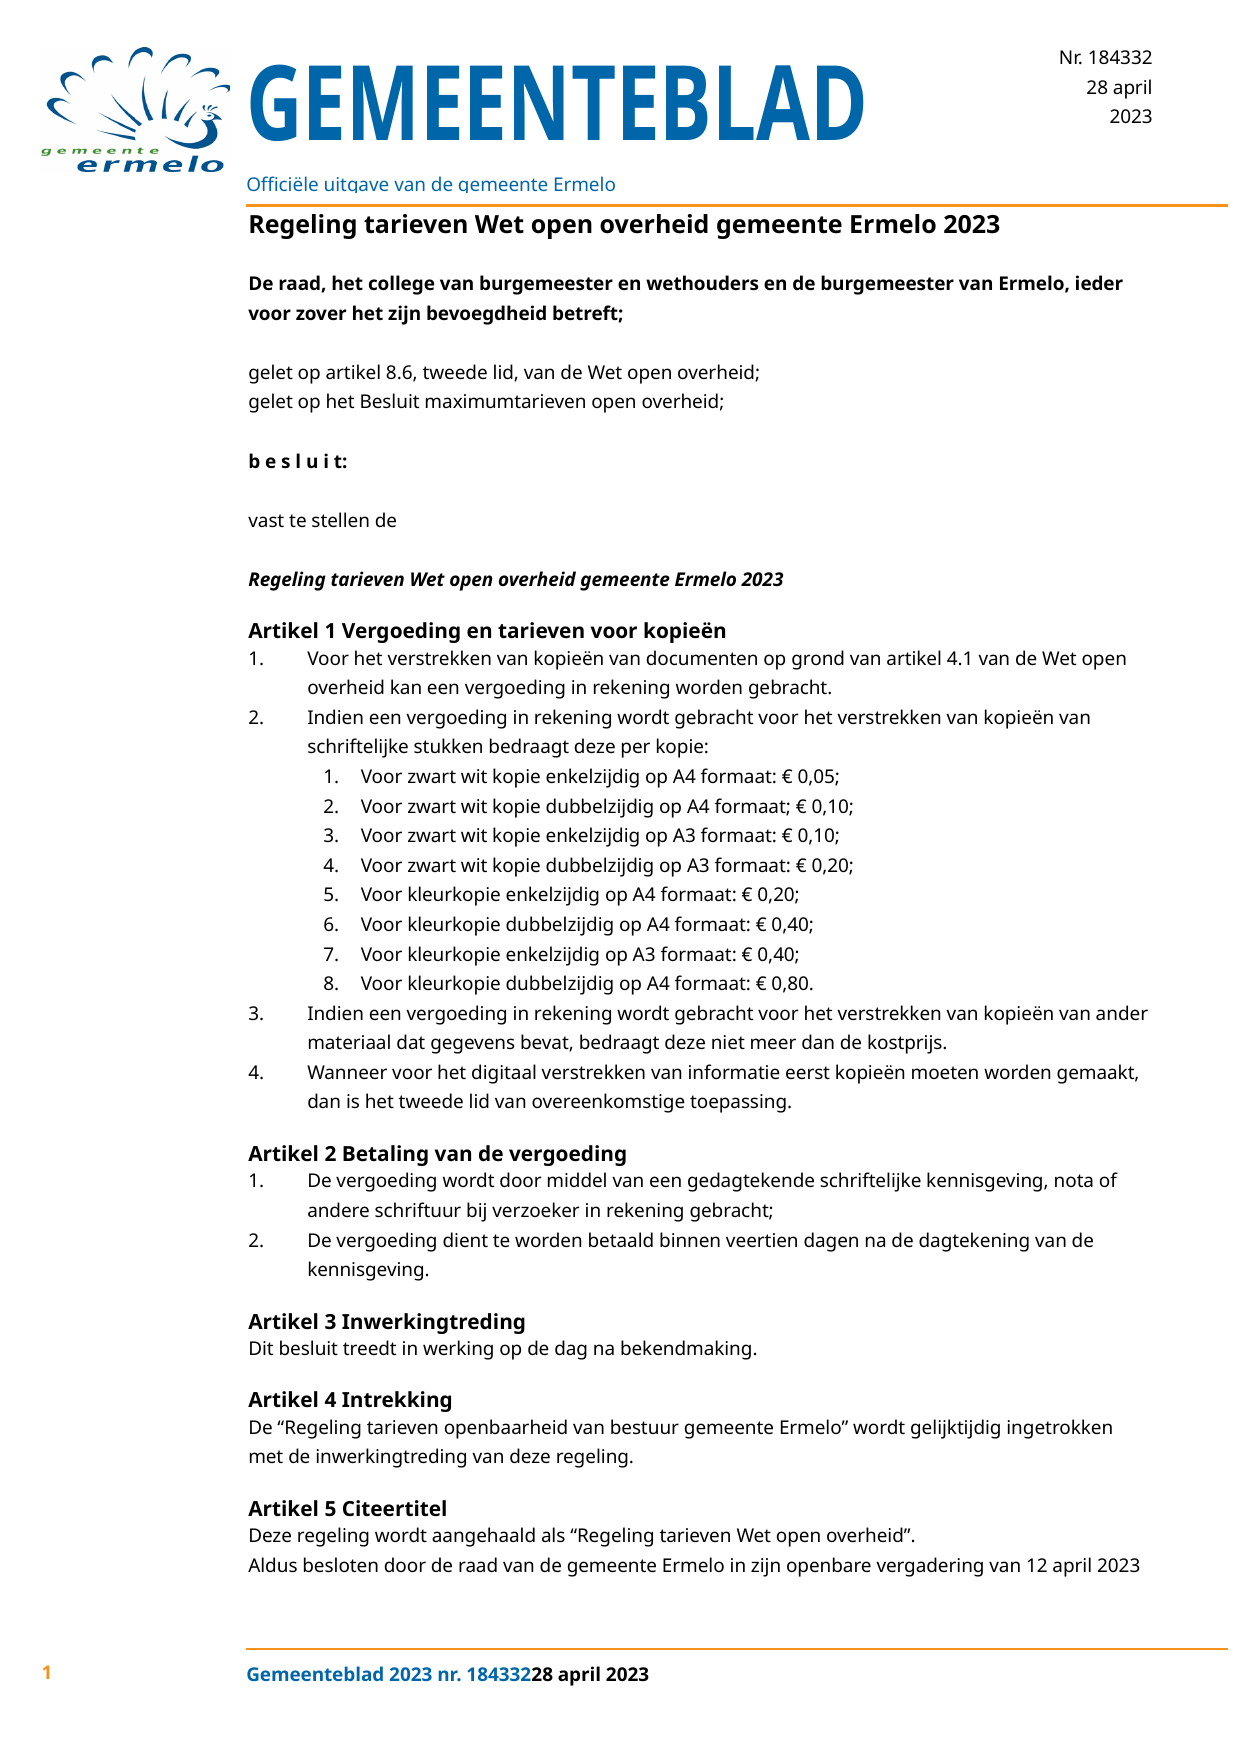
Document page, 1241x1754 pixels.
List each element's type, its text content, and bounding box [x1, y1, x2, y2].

text Regeling tarieven Wet open overheid gemeente Ermelo 2023 [248, 207, 1152, 241]
text Artikel 1 Vergoeding en tarieven voor kopieën [248, 617, 1152, 645]
text Artikel 3 Inwerkingtreding [248, 1307, 1152, 1335]
text Aldus besloten door de raad van de gemeente Ermelo in zijn openbare vergadering van 12 april 2023 [248, 1552, 1152, 1578]
text gelet op artikel 8.6, tweede lid, van de Wet open overheid; [248, 359, 1152, 385]
list Voor kleurkopie enkelzijdig op A3 formaat: € 0,40; [323, 941, 1152, 967]
list Voor zwart wit kopie enkelzijdig op A4 formaat: € 0,05; [323, 763, 1152, 789]
list Voor het verstrekken van kopieën van documenten op grond van artikel 4.1 van de Wet open overheid kan een vergoeding in rekening worden gebracht. [248, 645, 1152, 700]
text De “Regeling tarieven openbaarheid van bestuur gemeente Ermelo” wordt gelijktijdig ingetrokken met de inwerkingtreding van deze regeling. [248, 1414, 1152, 1469]
list Voor kleurkopie dubbelzijdig op A4 formaat: € 0,80. [323, 970, 1152, 996]
text De raad, het college van burgemeester en wethouders en de burgemeester van Ermelo, ieder voor zover het zijn bevoegdheid betreft; [248, 270, 1152, 326]
text Artikel 5 Citeertitel [248, 1494, 1152, 1522]
picture [41, 47, 231, 172]
list De vergoeding wordt door middel van een gedagtekende schriftelijke kennisgeving, nota of andere schriftuur bij verzoeker in rekening gebracht; [248, 1168, 1152, 1223]
text Regeling tarieven Wet open overheid gemeente Ermelo 2023 [248, 566, 1152, 592]
list Indien een vergoeding in rekening wordt gebracht voor het verstrekken van kopieën van schriftelijke stukken bedraagt deze per kopie: [248, 704, 1152, 759]
text Artikel 4 Intrekking [248, 1386, 1152, 1414]
text b e s l u i t: [248, 448, 1152, 473]
list Voor zwart wit kopie dubbelzijdig op A3 formaat: € 0,20; [323, 852, 1152, 878]
list Voor kleurkopie dubbelzijdig op A4 formaat: € 0,40; [323, 911, 1152, 937]
list De vergoeding dient te worden betaald binnen veertien dagen na de dagtekening van de kennisgeving. [248, 1227, 1152, 1282]
text vast te stellen de [248, 507, 1152, 533]
list Indien een vergoeding in rekening wordt gebracht voor het verstrekken van kopieën van ander materiaal dat gegevens bevat, bedraagt deze niet meer dan de kostprijs. [248, 1000, 1152, 1055]
list Wanneer voor het digitaal verstrekken van informatie eerst kopieën moeten worden gemaakt, dan is het tweede lid van overeenkomstige toepassing. [248, 1059, 1152, 1114]
list Voor kleurkopie enkelzijdig op A4 formaat: € 0,20; [323, 882, 1152, 907]
text gelet op het Besluit maximumtarieven open overheid; [248, 389, 1152, 414]
text Deze regeling wordt aangehaald als “Regeling tarieven Wet open overheid”. [248, 1522, 1152, 1548]
list Voor zwart wit kopie dubbelzijdig op A4 formaat; € 0,10; [323, 793, 1152, 819]
text Dit besluit treedt in werking op de dag na bekendmaking. [248, 1335, 1152, 1361]
list Voor zwart wit kopie enkelzijdig op A3 formaat: € 0,10; [323, 822, 1152, 848]
text Artikel 2 Betaling van de vergoeding [248, 1139, 1152, 1168]
